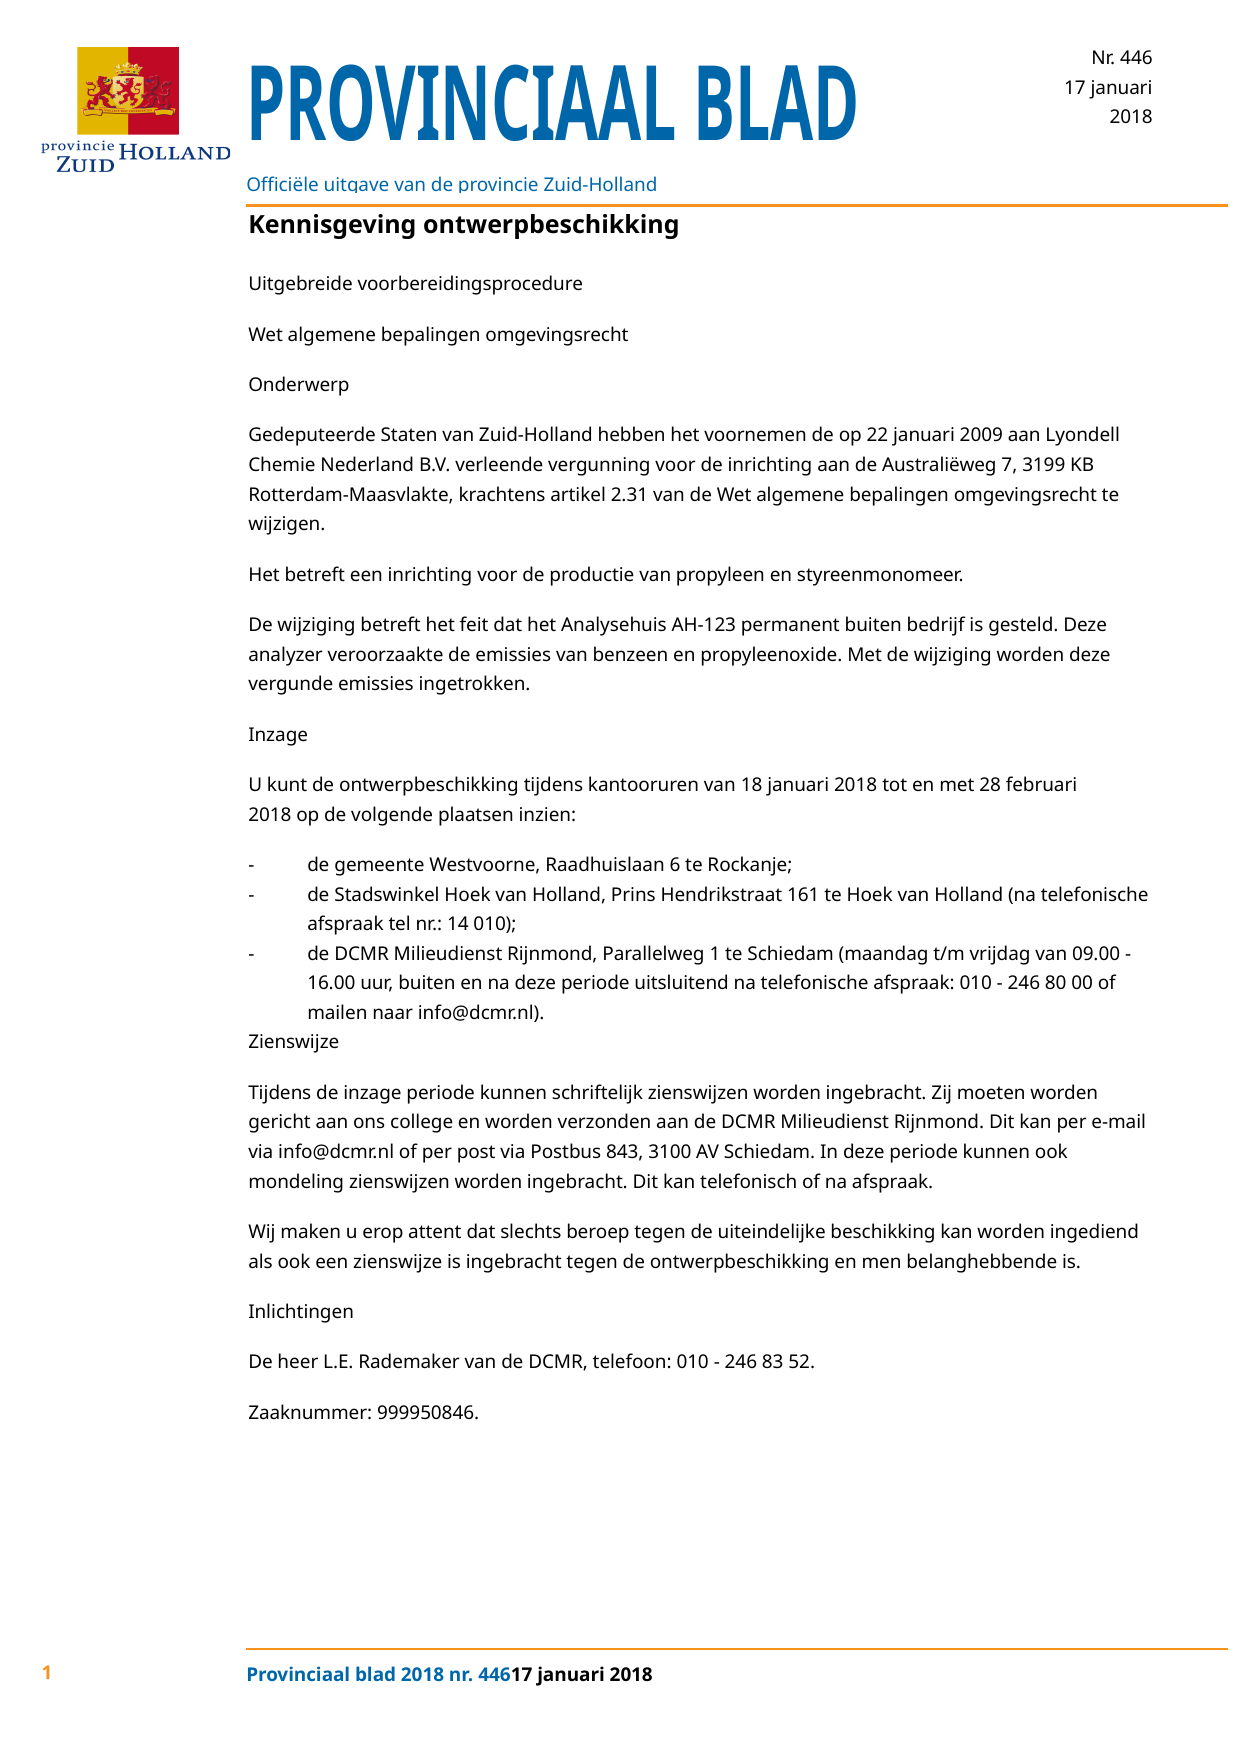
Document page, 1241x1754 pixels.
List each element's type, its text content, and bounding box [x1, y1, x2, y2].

text Uitgebreide voorbereidingsprocedure [248, 270, 1152, 296]
picture [41, 47, 231, 172]
text Het betreft een inrichting voor de productie van propyleen en styreenmonomeer. [248, 561, 1152, 586]
text U kunt de ontwerpbeschikking tijdens kantooruren van 18 januari 2018 tot en met 28 februari 2018 op de volgende plaatsen inzien: [248, 771, 1152, 826]
text De heer L.E. Rademaker van de DCMR, telefoon: 010 - 246 83 52. [248, 1349, 1152, 1374]
list de gemeente Westvoorne, Raadhuislaan 6 te Rockanje; [248, 851, 1152, 877]
text Wij maken u erop attent dat slechts beroep tegen de uiteindelijke beschikking kan worden ingediend als ook een zienswijze is ingebracht tegen de ontwerpbeschikking en men belanghebbende is. [248, 1218, 1152, 1273]
text Inzage [248, 721, 1152, 746]
text Zaaknummer: 999950846. [248, 1399, 1152, 1425]
text Tijdens de inzage periode kunnen schriftelijk zienswijzen worden ingebracht. Zij moeten worden gericht aan ons college en worden verzonden aan de DCMR Milieudienst Rijnmond. Dit kan per e-mail via info@dcmr.nl of per post via Postbus 843, 3100 AV Schiedam. In deze periode kunnen ook mondeling zienswijzen worden ingebracht. Dit kan telefonisch of na afspraak. [248, 1079, 1152, 1193]
text Zienswijze [248, 1029, 1152, 1054]
text Kennisgeving ontwerpbeschikking [248, 207, 1152, 241]
text Inlichtingen [248, 1298, 1152, 1324]
list de DCMR Milieudienst Rijnmond, Parallelweg 1 te Schiedam (maandag t/m vrijdag van 09.00 - 16.00 uur, buiten en na deze periode uitsluitend na telefonische afspraak: 010 - 246 80 00 of mailen naar info@dcmr.nl). [248, 940, 1152, 1025]
text Gedeputeerde Staten van Zuid-Holland hebben het voornemen de op 22 januari 2009 aan Lyondell Chemie Nederland B.V. verleende vergunning voor de inrichting aan de Australiëweg 7, 3199 KB Rotterdam-Maasvlakte, krachtens artikel 2.31 van de Wet algemene bepalingen omgevingsrecht te wijzigen. [248, 422, 1152, 536]
text De wijziging betreft het feit dat het Analysehuis AH-123 permanent buiten bedrijf is gesteld. Deze analyzer veroorzaakte de emissies van benzeen en propyleenoxide. Met de wijziging worden deze vergunde emissies ingetrokken. [248, 611, 1152, 696]
text Wet algemene bepalingen omgevingsrecht [248, 321, 1152, 346]
list de Stadswinkel Hoek van Holland, Prins Hendrikstraat 161 te Hoek van Holland (na telefonische afspraak tel nr.: 14 010); [248, 881, 1152, 936]
text Onderwerp [248, 371, 1152, 397]
